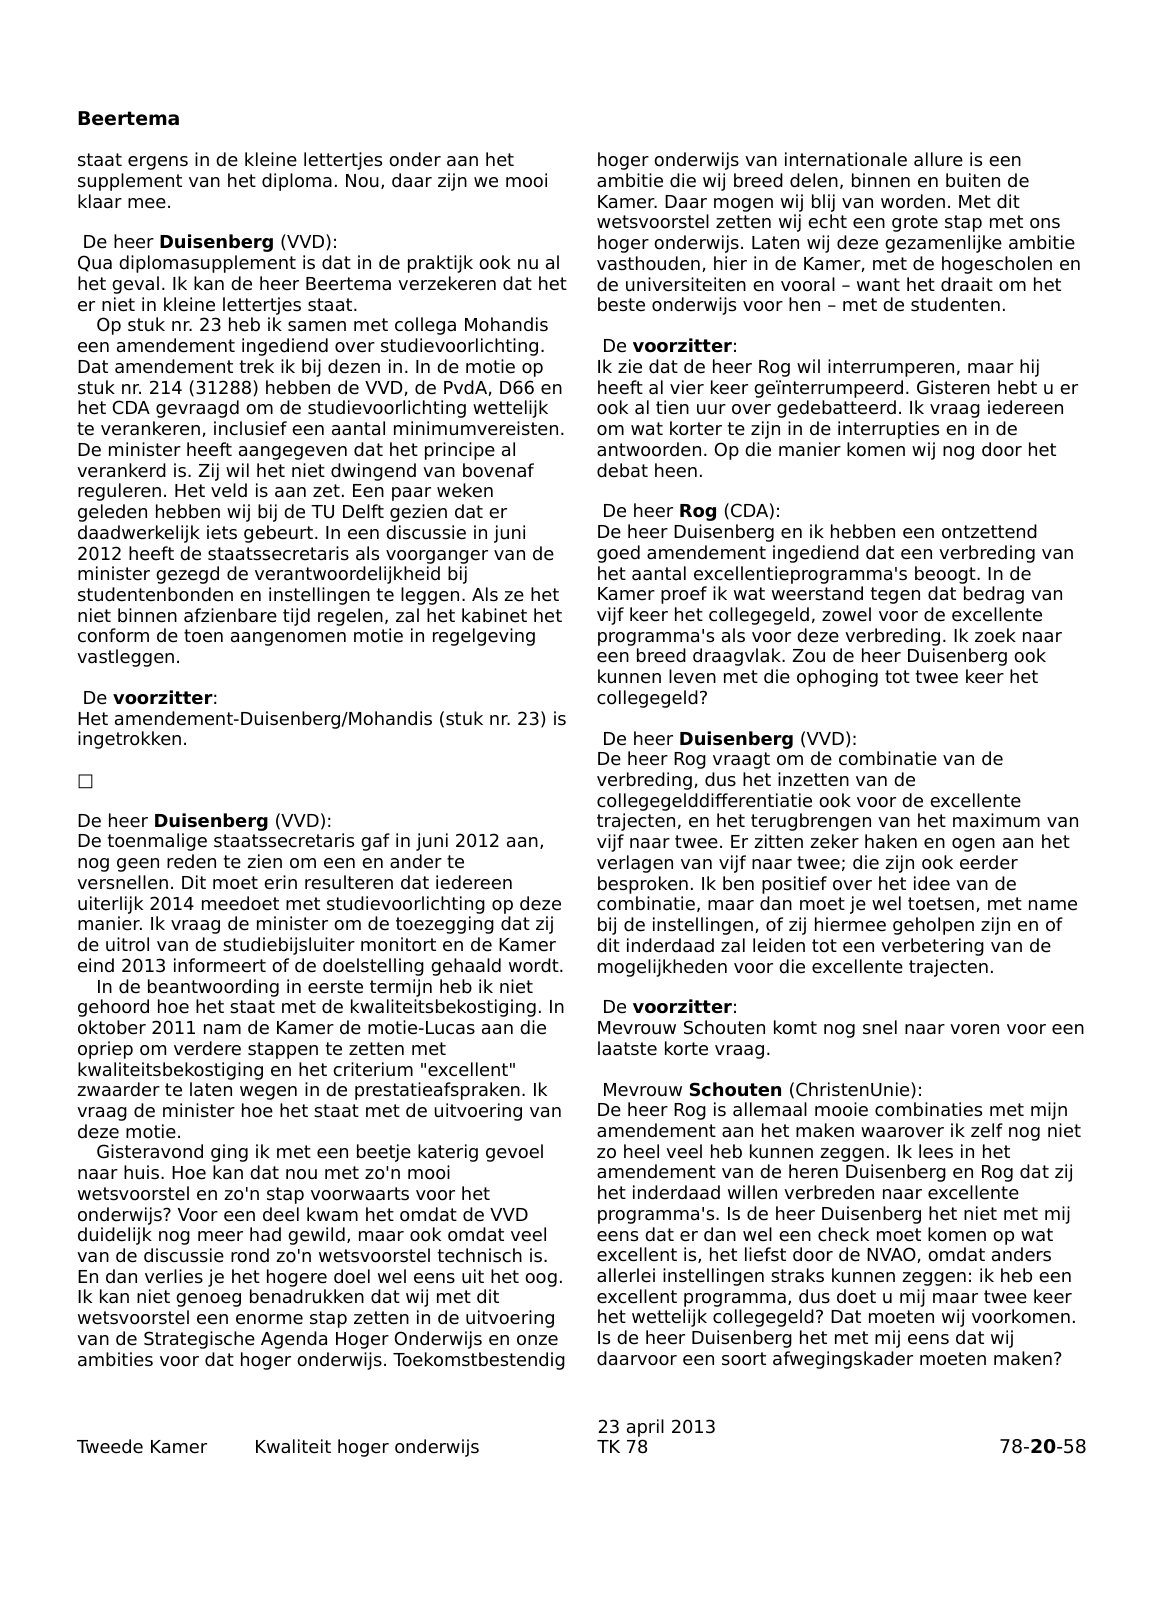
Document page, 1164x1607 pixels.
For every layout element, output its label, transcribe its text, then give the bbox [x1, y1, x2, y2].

text De voorzitter: [596, 997, 1087, 1018]
text In de beantwoording in eerste termijn heb ik niet gehoord hoe het staat met de kwaliteitsbekostiging. In oktober 2011 nam de Kamer de motie-Lucas aan die opriep om verdere stappen te zetten met kwaliteitsbekostiging en het criterium "excellent" zwaarder te laten wegen in de prestatieafspraken. Ik vraag de minister hoe het staat met de uitvoering van deze motie. [77, 976, 567, 1142]
text Mevrouw Schouten (ChristenUnie): [596, 1079, 1087, 1100]
text De heer Duisenberg en ik hebben een ontzettend goed amendement ingediend dat een verbreding van het aantal excellentieprogramma's beoogt. In de Kamer proef ik wat weerstand tegen dat bedrag van vijf keer het collegegeld, zowel voor de excellente programma's als voor deze verbreding. Ik zoek naar een breed draagvlak. Zou de heer Duisenberg ook kunnen leven met die ophoging tot twee keer het collegegeld? [596, 522, 1087, 708]
text De heer Duisenberg (VVD): [77, 811, 567, 831]
text De heer Duisenberg (VVD): [596, 728, 1087, 749]
text Het amendement-Duisenberg/Mohandis (stuk nr. 23) is ingetrokken. [77, 708, 567, 750]
text hoger onderwijs van internationale allure is een ambitie die wij breed delen, binnen en buiten de Kamer. Daar mogen wij blij van worden. Met dit wetsvoorstel zetten wij echt een grote stap met ons hoger onderwijs. Laten wij deze gezamenlijke ambitie vasthouden, hier in de Kamer, met de hogescholen en de universiteiten en vooral – want het draait om het beste onderwijs voor hen – met de studenten. [596, 150, 1087, 316]
text staat ergens in de kleine lettertjes onder aan het supplement van het diploma. Nou, daar zijn we mooi klaar mee. [77, 150, 567, 212]
text Ik zie dat de heer Rog wil interrumperen, maar hij heeft al vier keer geïnterrumpeerd. Gisteren hebt u er ook al tien uur over gedebatteerd. Ik vraag iedereen om wat korter te zijn in de interrupties en in de antwoorden. Op die manier komen wij nog door het debat heen. [596, 357, 1087, 481]
text De toenmalige staatssecretaris gaf in juni 2012 aan, nog geen reden te zien om een en ander te versnellen. Dit moet erin resulteren dat iedereen uiterlijk 2014 meedoet met studievoorlichting op deze manier. Ik vraag de minister om de toezegging dat zij de uitrol van de studiebijsluiter monitort en de Kamer eind 2013 informeert of de doelstelling gehaald wordt. [77, 831, 567, 976]
text □ [77, 770, 567, 791]
text De voorzitter: [77, 688, 567, 708]
text De heer Rog (CDA): [596, 501, 1087, 522]
text De heer Rog vraagt om de combinatie van de verbreding, dus het inzetten van de collegegelddifferentiatie ook voor de excellente trajecten, en het terugbrengen van het maximum van vijf naar twee. Er zitten zeker haken en ogen aan het verlagen van vijf naar twee; die zijn ook eerder besproken. Ik ben positief over het idee van de combinatie, maar dan moet je wel toetsen, met name bij de instellingen, of zij hiermee geholpen zijn en of dit inderdaad zal leiden tot een verbetering van de mogelijkheden voor die excellente trajecten. [596, 749, 1087, 977]
text Qua diplomasupplement is dat in de praktijk ook nu al het geval. Ik kan de heer Beertema verzekeren dat het er niet in kleine lettertjes staat. [77, 253, 567, 315]
text De heer Rog is allemaal mooie combinaties met mijn amendement aan het maken waarover ik zelf nog niet zo heel veel heb kunnen zeggen. Ik lees in het amendement van de heren Duisenberg en Rog dat zij het inderdaad willen verbreden naar excellente programma's. Is de heer Duisenberg het niet met mij eens dat er dan wel een check moet komen op wat excellent is, het liefst door de NVAO, omdat anders allerlei instellingen straks kunnen zeggen: ik heb een excellent programma, dus doet u mij maar twee keer het wettelijk collegegeld? Dat moeten wij voorkomen. Is de heer Duisenberg het met mij eens dat wij daarvoor een soort afwegingskader moeten maken? [596, 1100, 1087, 1369]
text De heer Duisenberg (VVD): [77, 232, 567, 253]
text Gisteravond ging ik met een beetje katerig gevoel naar huis. Hoe kan dat nou met zo'n mooi wetsvoorstel en zo'n stap voorwaarts voor het onderwijs? Voor een deel kwam het omdat de VVD duidelijk nog meer had gewild, maar ook omdat veel van de discussie rond zo'n wetsvoorstel technisch is. En dan verlies je het hogere doel wel eens uit het oog. Ik kan niet genoeg benadrukken dat wij met dit wetsvoorstel een enorme stap zetten in de uitvoering van de Strategische Agenda Hoger Onderwijs en onze ambities voor dat hoger onderwijs. Toekomstbestendig [77, 1142, 567, 1370]
text De voorzitter: [596, 336, 1087, 357]
text Mevrouw Schouten komt nog snel naar voren voor een laatste korte vraag. [596, 1018, 1087, 1059]
text Op stuk nr. 23 heb ik samen met collega Mohandis een amendement ingediend over studievoorlichting. Dat amendement trek ik bij dezen in. In de motie op stuk nr. 214 (31288) hebben de VVD, de PvdA, D66 en het CDA gevraagd om de studievoorlichting wettelijk te verankeren, inclusief een aantal minimumvereisten. De minister heeft aangegeven dat het principe al verankerd is. Zij wil het niet dwingend van bovenaf reguleren. Het veld is aan zet. Een paar weken geleden hebben wij bij de TU Delft gezien dat er daadwerkelijk iets gebeurt. In een discussie in juni 2012 heeft de staatssecretaris als voorganger van de minister gezegd de verantwoordelijkheid bij studentenbonden en instellingen te leggen. Als ze het niet binnen afzienbare tijd regelen, zal het kabinet het conform de toen aangenomen motie in regelgeving vastleggen. [77, 315, 567, 668]
